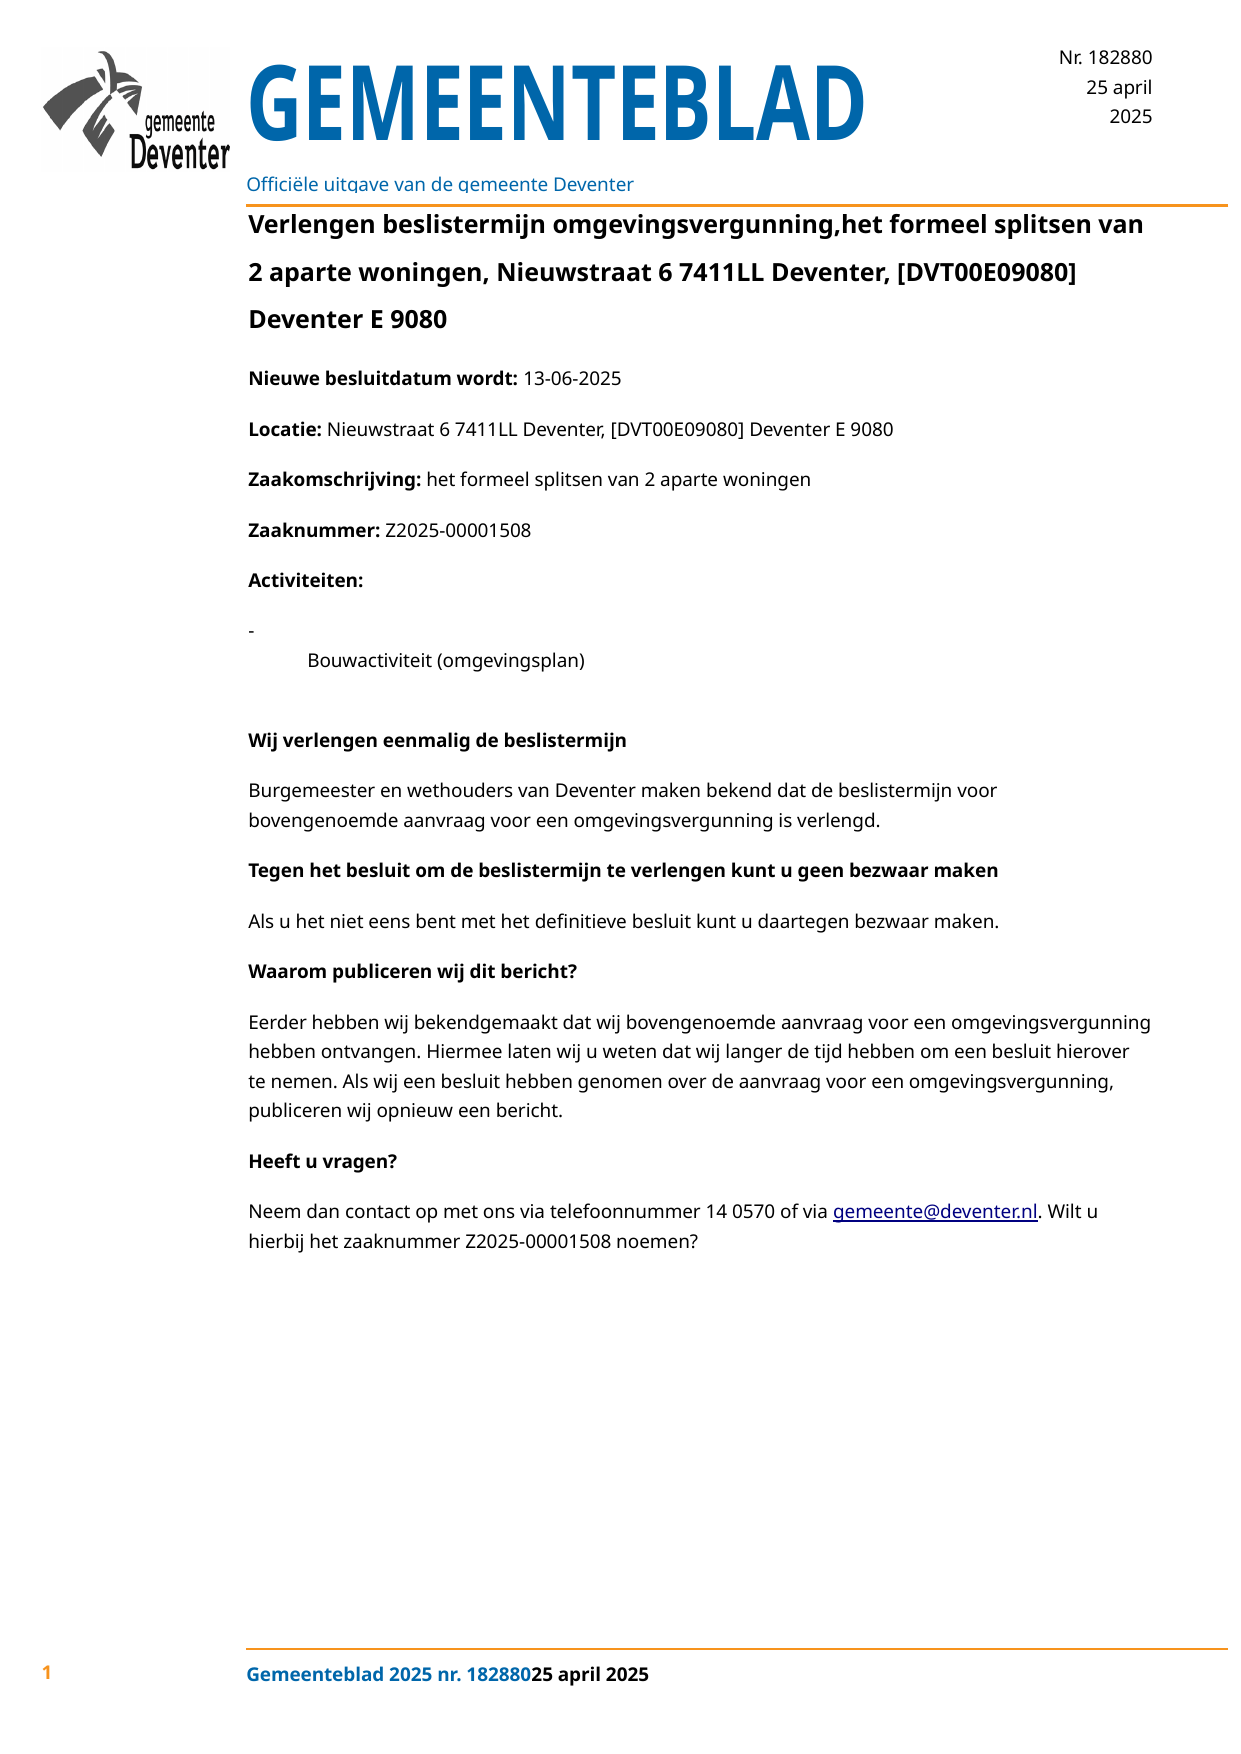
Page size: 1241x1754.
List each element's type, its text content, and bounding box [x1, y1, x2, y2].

text Verlengen beslistermijn omgevingsvergunning,het formeel splitsen van 2 aparte woningen, Nieuwstraat 6 7411LL Deventer, [DVT00E09080] Deventer E 9080 [248, 207, 1152, 336]
text Tegen het besluit om de beslistermijn te verlengen kunt u geen bezwaar maken [248, 858, 1152, 883]
picture [41, 47, 231, 172]
text Als u het niet eens bent met het definitieve besluit kunt u daartegen bezwaar maken. [248, 908, 1152, 934]
list Bouwactiviteit (omgevingsplan) [248, 647, 1152, 673]
text Nieuwe besluitdatum wordt: 13-06-2025 [248, 366, 1152, 391]
text Eerder hebben wij bekendgemaakt dat wij bovengenoemde aanvraag voor een omgevingsvergunning hebben ontvangen. Hiermee laten wij u weten dat wij langer de tijd hebben om een besluit hierover te nemen. Als wij een besluit hebben genomen over de aanvraag voor een omgevingsvergunning, publiceren wij opnieuw een bericht. [248, 1009, 1152, 1123]
text Activiteiten: [248, 567, 1152, 593]
text Zaaknummer: Z2025-00001508 [248, 517, 1152, 542]
text Locatie: Nieuwstraat 6 7411LL Deventer, [DVT00E09080] Deventer E 9080 [248, 416, 1152, 442]
text Burgemeester en wethouders van Deventer maken bekend dat de beslistermijn voor bovengenoemde aanvraag voor een omgevingsvergunning is verlengd. [248, 778, 1152, 833]
text Heeft u vragen? [248, 1148, 1152, 1174]
text Neem dan contact op met ons via telefoonnummer 14 0570 of via gemeente@deventer.nl. Wilt u hierbij het zaaknummer Z2025-00001508 noemen? [248, 1198, 1152, 1254]
text Waarom publiceren wij dit bericht? [248, 958, 1152, 984]
text Wij verlengen eenmalig de beslistermijn [248, 727, 1152, 753]
text Zaakomschrijving: het formeel splitsen van 2 aparte woningen [248, 466, 1152, 492]
